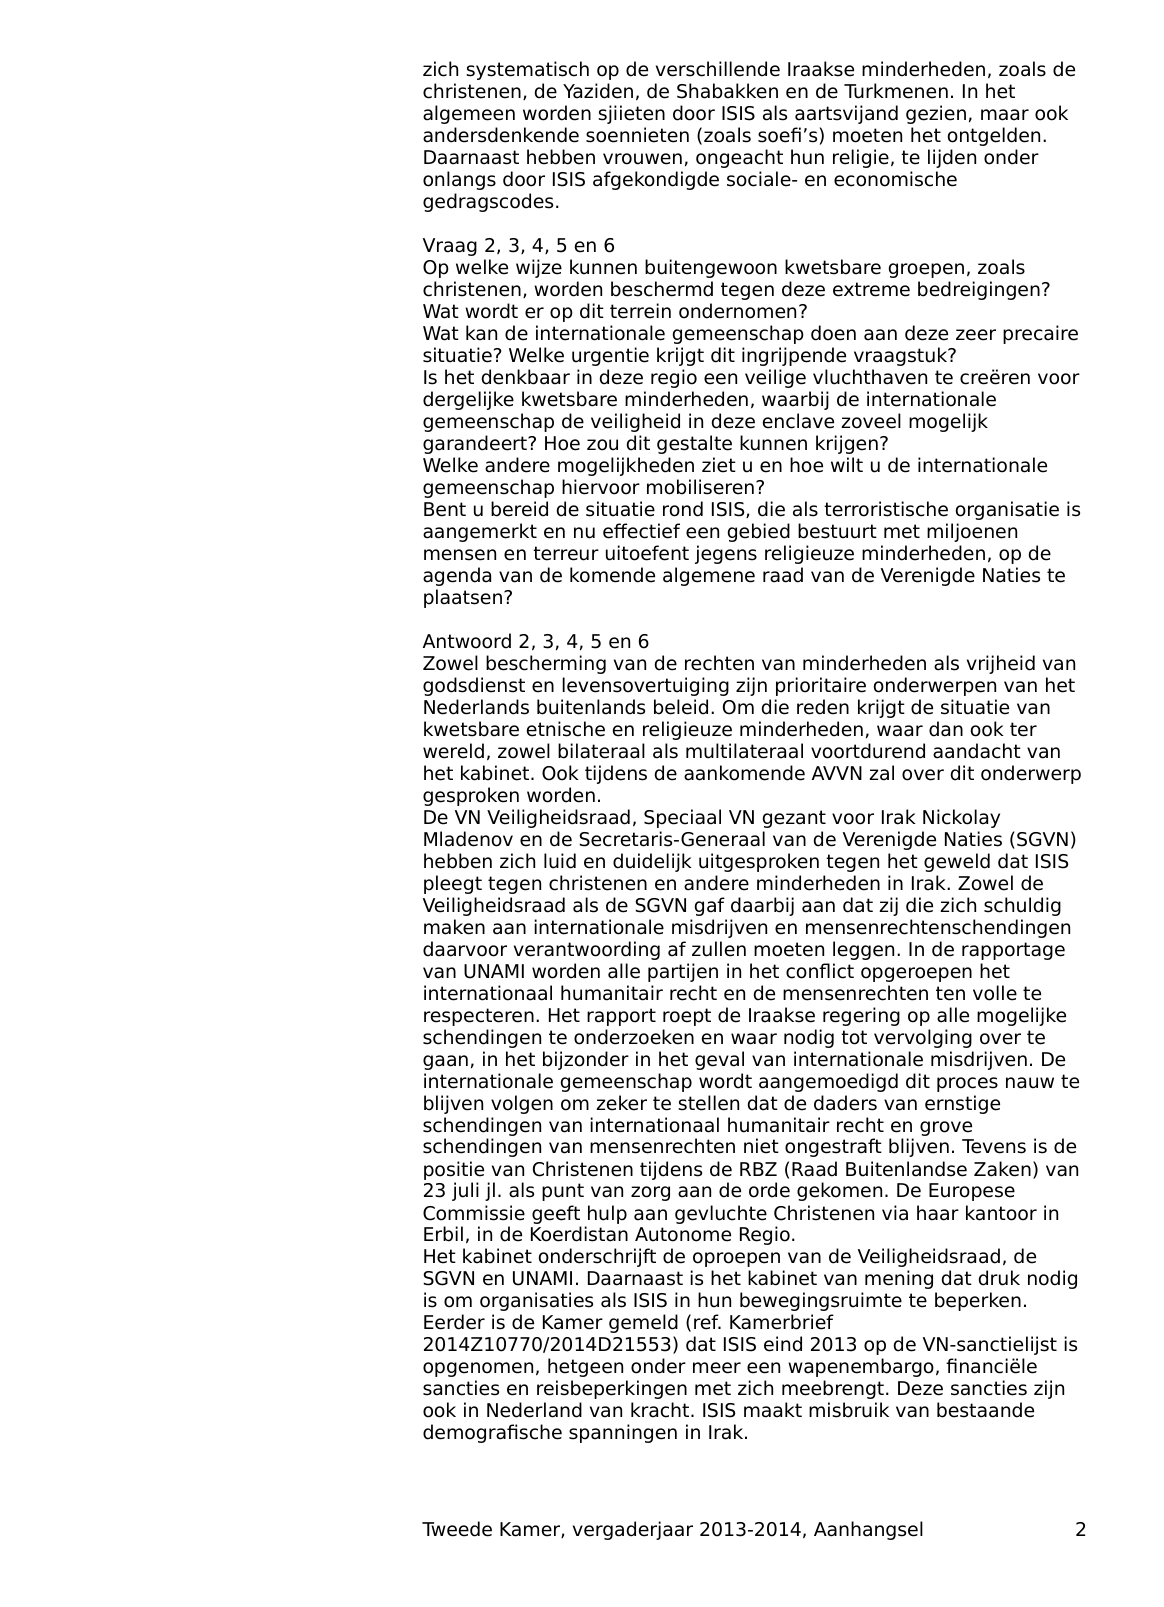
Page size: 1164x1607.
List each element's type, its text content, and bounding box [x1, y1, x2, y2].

text Zowel bescherming van de rechten van minderheden als vrijheid van godsdienst en levensovertuiging zijn prioritaire onderwerpen van het Nederlands buitenlands beleid. Om die reden krijgt de situatie van kwetsbare etnische en religieuze minderheden, waar dan ook ter wereld, zowel bilateraal als multilateraal voortdurend aandacht van het kabinet. Ook tijdens de aankomende AVVN zal over dit onderwerp gesproken worden. [422, 653, 1087, 807]
text Is het denkbaar in deze regio een veilige vluchthaven te creëren voor dergelijke kwetsbare minderheden, waarbij de internationale gemeenschap de veiligheid in deze enclave zoveel mogelijk garandeert? Hoe zou dit gestalte kunnen krijgen? [422, 367, 1087, 455]
text De VN Veiligheidsraad, Speciaal VN gezant voor Irak Nickolay Mladenov en de Secretaris-Generaal van de Verenigde Naties (SGVN) hebben zich luid en duidelijk uitgesproken tegen het geweld dat ISIS pleegt tegen christenen en andere minderheden in Irak. Zowel de Veiligheidsraad als de SGVN gaf daarbij aan dat zij die zich schuldig maken aan internationale misdrijven en mensenrechtenschendingen daarvoor verantwoording af zullen moeten leggen. In de rapportage van UNAMI worden alle partijen in het conflict opgeroepen het internationaal humanitair recht en de mensenrechten ten volle te respecteren. Het rapport roept de Iraakse regering op alle mogelijke schendingen te onderzoeken en waar nodig tot vervolging over te gaan, in het bijzonder in het geval van internationale misdrijven. De internationale gemeenschap wordt aangemoedigd dit proces nauw te blijven volgen om zeker te stellen dat de daders van ernstige schendingen van internationaal humanitair recht en grove schendingen van mensenrechten niet ongestraft blijven. Tevens is de positie van Christenen tijdens de RBZ (Raad Buitenlandse Zaken) van 23 juli jl. als punt van zorg aan de orde gekomen. De Europese Commissie geeft hulp aan gevluchte Christenen via haar kantoor in Erbil, in de Koerdistan Autonome Regio. [422, 807, 1087, 1246]
text zich systematisch op de verschillende Iraakse minderheden, zoals de christenen, de Yaziden, de Shabakken en de Turkmenen. In het algemeen worden sjiieten door ISIS als aartsvijand gezien, maar ook andersdenkende soennieten (zoals soefi’s) moeten het ontgelden. Daarnaast hebben vrouwen, ongeacht hun religie, te lijden onder onlangs door ISIS afgekondigde sociale- en economische gedragscodes. [422, 59, 1087, 213]
text Vraag 2, 3, 4, 5 en 6 [422, 235, 1087, 257]
text Antwoord 2, 3, 4, 5 en 6 [422, 631, 1087, 653]
text Op welke wijze kunnen buitengewoon kwetsbare groepen, zoals christenen, worden beschermd tegen deze extreme bedreigingen? Wat wordt er op dit terrein ondernomen? [422, 257, 1087, 323]
text Wat kan de internationale gemeenschap doen aan deze zeer precaire situatie? Welke urgentie krijgt dit ingrijpende vraagstuk? [422, 323, 1087, 367]
text Bent u bereid de situatie rond ISIS, die als terroristische organisatie is aangemerkt en nu effectief een gebied bestuurt met miljoenen mensen en terreur uitoefent jegens religieuze minderheden, op de agenda van de komende algemene raad van de Verenigde Naties te plaatsen? [422, 499, 1087, 609]
text Welke andere mogelijkheden ziet u en hoe wilt u de internationale gemeenschap hiervoor mobiliseren? [422, 455, 1087, 499]
text Het kabinet onderschrijft de oproepen van de Veiligheidsraad, de SGVN en UNAMI. Daarnaast is het kabinet van mening dat druk nodig is om organisaties als ISIS in hun bewegingsruimte te beperken. Eerder is de Kamer gemeld (ref. Kamerbrief 2014Z10770/2014D21553) dat ISIS eind 2013 op de VN-sanctielijst is opgenomen, hetgeen onder meer een wapenembargo, financiële sancties en reisbeperkingen met zich meebrengt. Deze sancties zijn ook in Nederland van kracht. ISIS maakt misbruik van bestaande demografische spanningen in Irak. [422, 1246, 1087, 1444]
